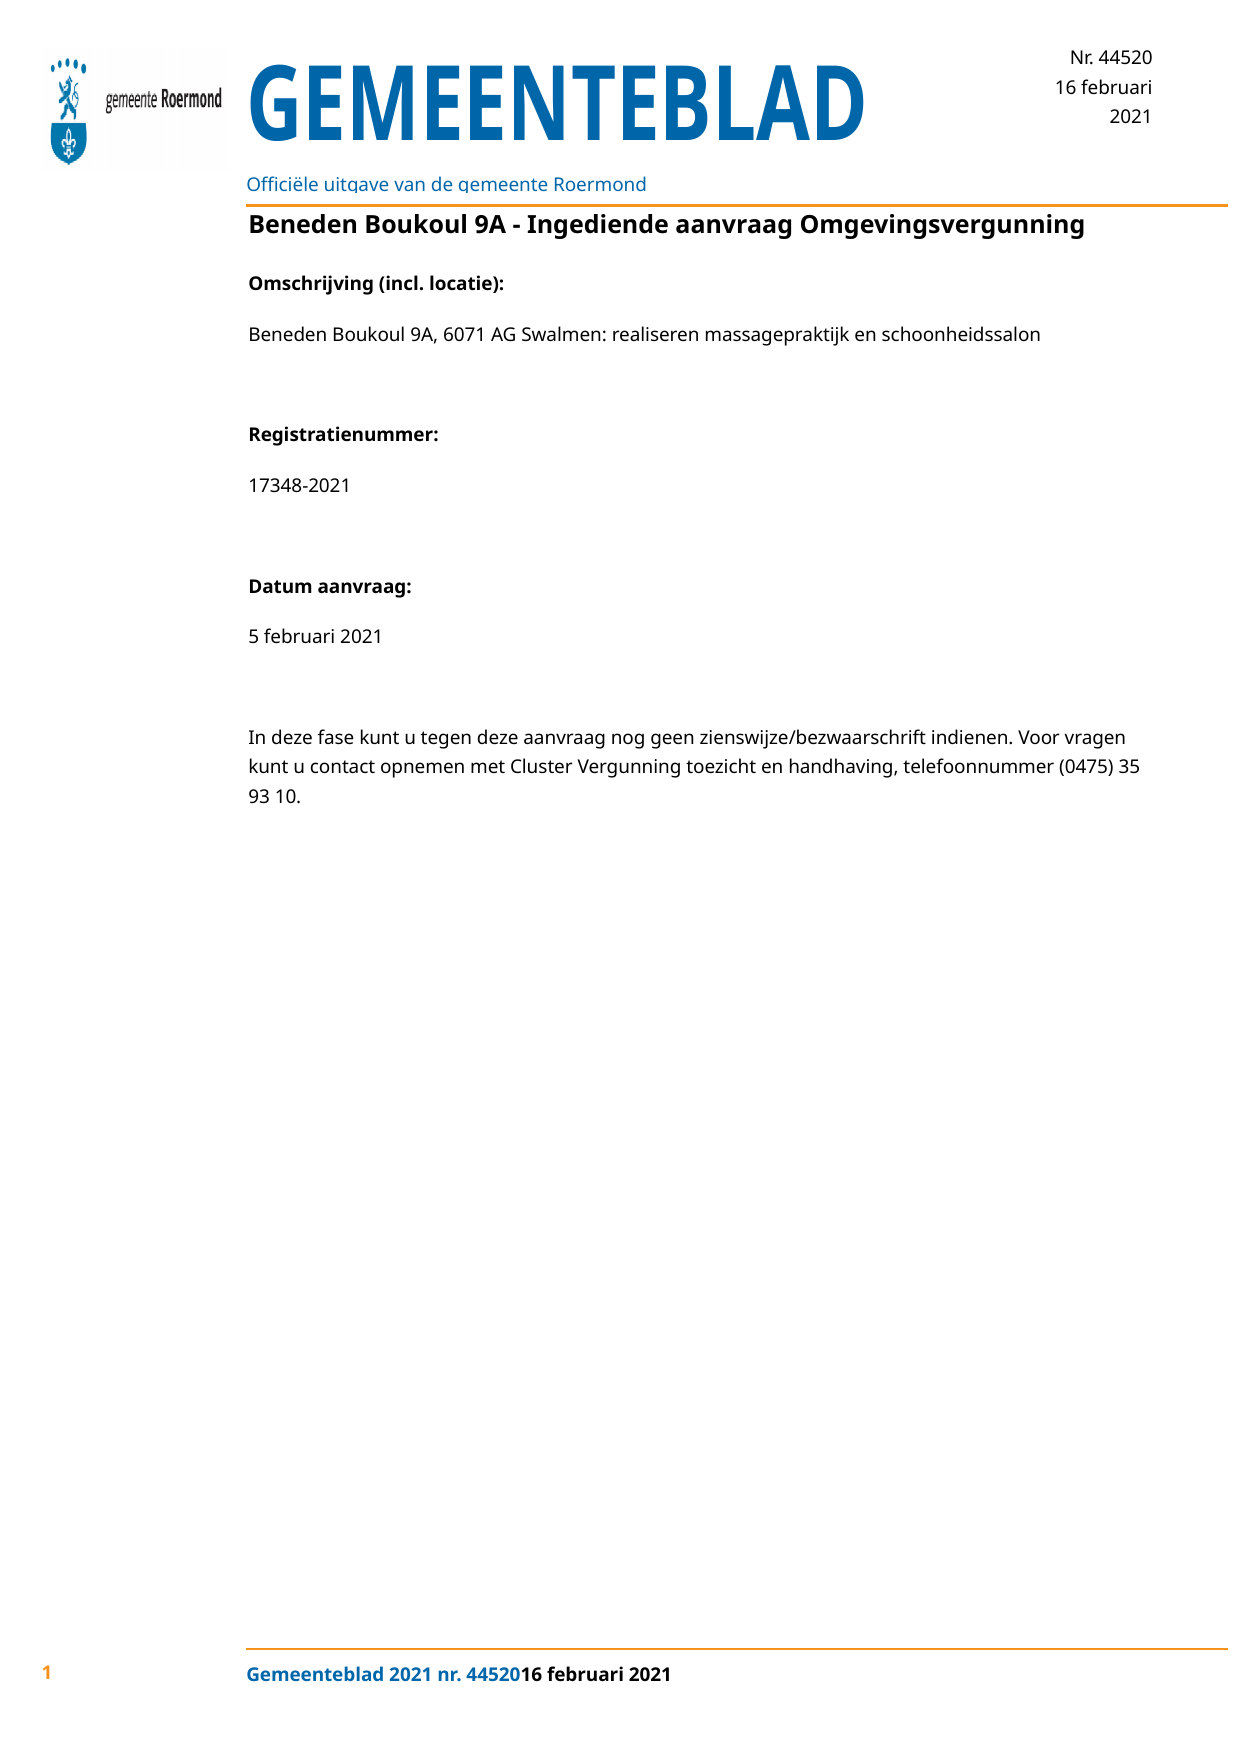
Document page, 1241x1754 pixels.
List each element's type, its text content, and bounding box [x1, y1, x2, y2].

text Registratienummer: [248, 422, 1152, 447]
text Omschrijving (incl. locatie): [248, 270, 1152, 296]
text Beneden Boukoul 9A - Ingediende aanvraag Omgevingsvergunning [248, 207, 1152, 241]
text Beneden Boukoul 9A, 6071 AG Swalmen: realiseren massagepraktijk en schoonheidssalon [248, 321, 1152, 346]
text Datum aanvraag: [248, 573, 1152, 598]
text 17348-2021 [248, 472, 1152, 498]
picture [41, 47, 231, 172]
text In deze fase kunt u tegen deze aanvraag nog geen zienswijze/bezwaarschrift indienen. Voor vragen kunt u contact opnemen met Cluster Vergunning toezicht en handhaving, telefoonnummer (0475) 35 93 10. [248, 724, 1152, 809]
text 5 februari 2021 [248, 623, 1152, 649]
